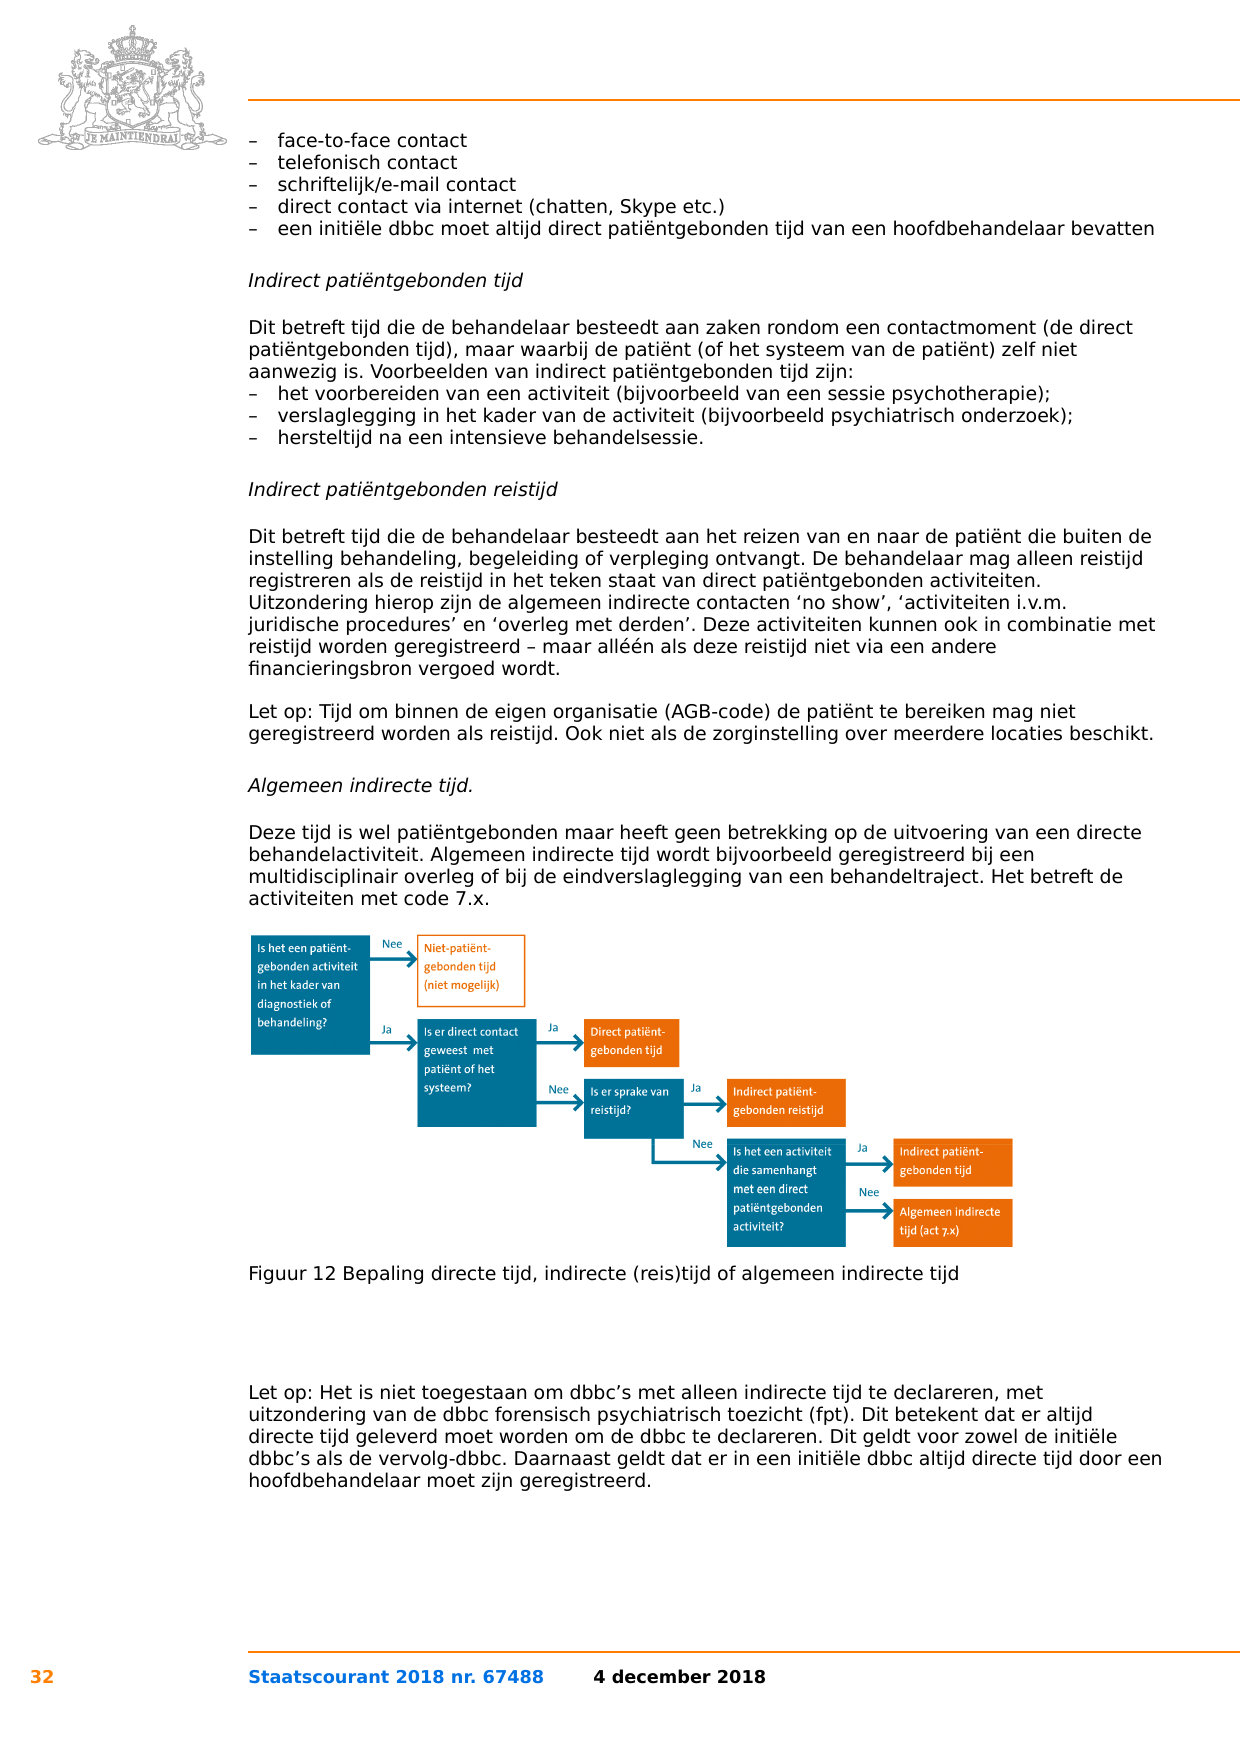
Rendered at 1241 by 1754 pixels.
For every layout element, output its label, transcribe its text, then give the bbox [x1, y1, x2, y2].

text Dit betreft tijd die de behandelaar besteedt aan het reizen van en naar de patiënt die buiten de instelling behandeling, begeleiding of verpleging ontvangt. De behandelaar mag alleen reistijd registreren als de reistijd in het teken staat van direct patiëntgebonden activiteiten. Uitzondering hierop zijn de algemeen indirecte contacten ‘no show’, ‘activiteiten i.v.m. juridische procedures’ en ‘overleg met derden’. Deze activiteiten kunnen ook in combinatie met reistijd worden geregistreerd – maar alléén als deze reistijd niet via een andere financieringsbron vergoed wordt. [248, 526, 1163, 679]
text – hersteltijd na een intensieve behandelsessie. [248, 427, 1163, 449]
text Let op: Tijd om binnen de eigen organisatie (AGB-code) de patiënt te bereiken mag niet geregistreerd worden als reistijd. Ook niet als de zorginstelling over meerdere locaties beschikt. [248, 701, 1163, 745]
subtitle Algemeen indirecte tijd. [248, 775, 1163, 797]
text Deze tijd is wel patiëntgebonden maar heeft geen betrekking op de uitvoering van een directe behandelactiviteit. Algemeen indirecte tijd wordt bijvoorbeeld geregistreerd bij een multidisciplinair overleg of bij de eindverslaglegging van een behandeltraject. Het betreft de activiteiten met code 7.x. [248, 822, 1163, 910]
text – het voorbereiden van een activiteit (bijvoorbeeld van een sessie psychotherapie); [248, 383, 1163, 405]
subtitle Indirect patiëntgebonden tijd [248, 270, 1163, 292]
text Dit betreft tijd die de behandelaar besteedt aan zaken rondom een contactmoment (de direct patiëntgebonden tijd), maar waarbij de patiënt (of het systeem van de patiënt) zelf niet aanwezig is. Voorbeelden van indirect patiëntgebonden tijd zijn: [248, 317, 1163, 383]
picture [38, 25, 227, 150]
subtitle Indirect patiëntgebonden reistijd [248, 479, 1163, 501]
text – schriftelijk/e-mail contact [248, 174, 1163, 196]
text – direct contact via internet (chatten, Skype etc.) [248, 196, 1163, 218]
text Let op: Het is niet toegestaan om dbbc’s met alleen indirecte tijd te declareren, met uitzondering van de dbbc forensisch psychiatrisch toezicht (fpt). Dit betekent dat er altijd directe tijd geleverd moet worden om de dbbc te declareren. Dit geldt voor zowel de initiële dbbc’s als de vervolg-dbbc. Daarnaast geldt dat er in een initiële dbbc altijd directe tijd door een hoofdbehandelaar moet zijn geregistreerd. [248, 1382, 1163, 1491]
text – verslaglegging in het kader van de activiteit (bijvoorbeeld psychiatrisch onderzoek); [248, 405, 1163, 427]
text – een initiële dbbc moet altijd direct patiëntgebonden tijd van een hoofdbehandelaar bevatten [248, 218, 1163, 240]
text Figuur 12 Bepaling directe tijd, indirecte (reis)tijd of algemeen indirecte tijd [248, 1263, 1016, 1285]
text – telefonisch contact [248, 152, 1163, 174]
picture [248, 932, 1016, 1251]
text – face-to-face contact [248, 130, 1163, 152]
